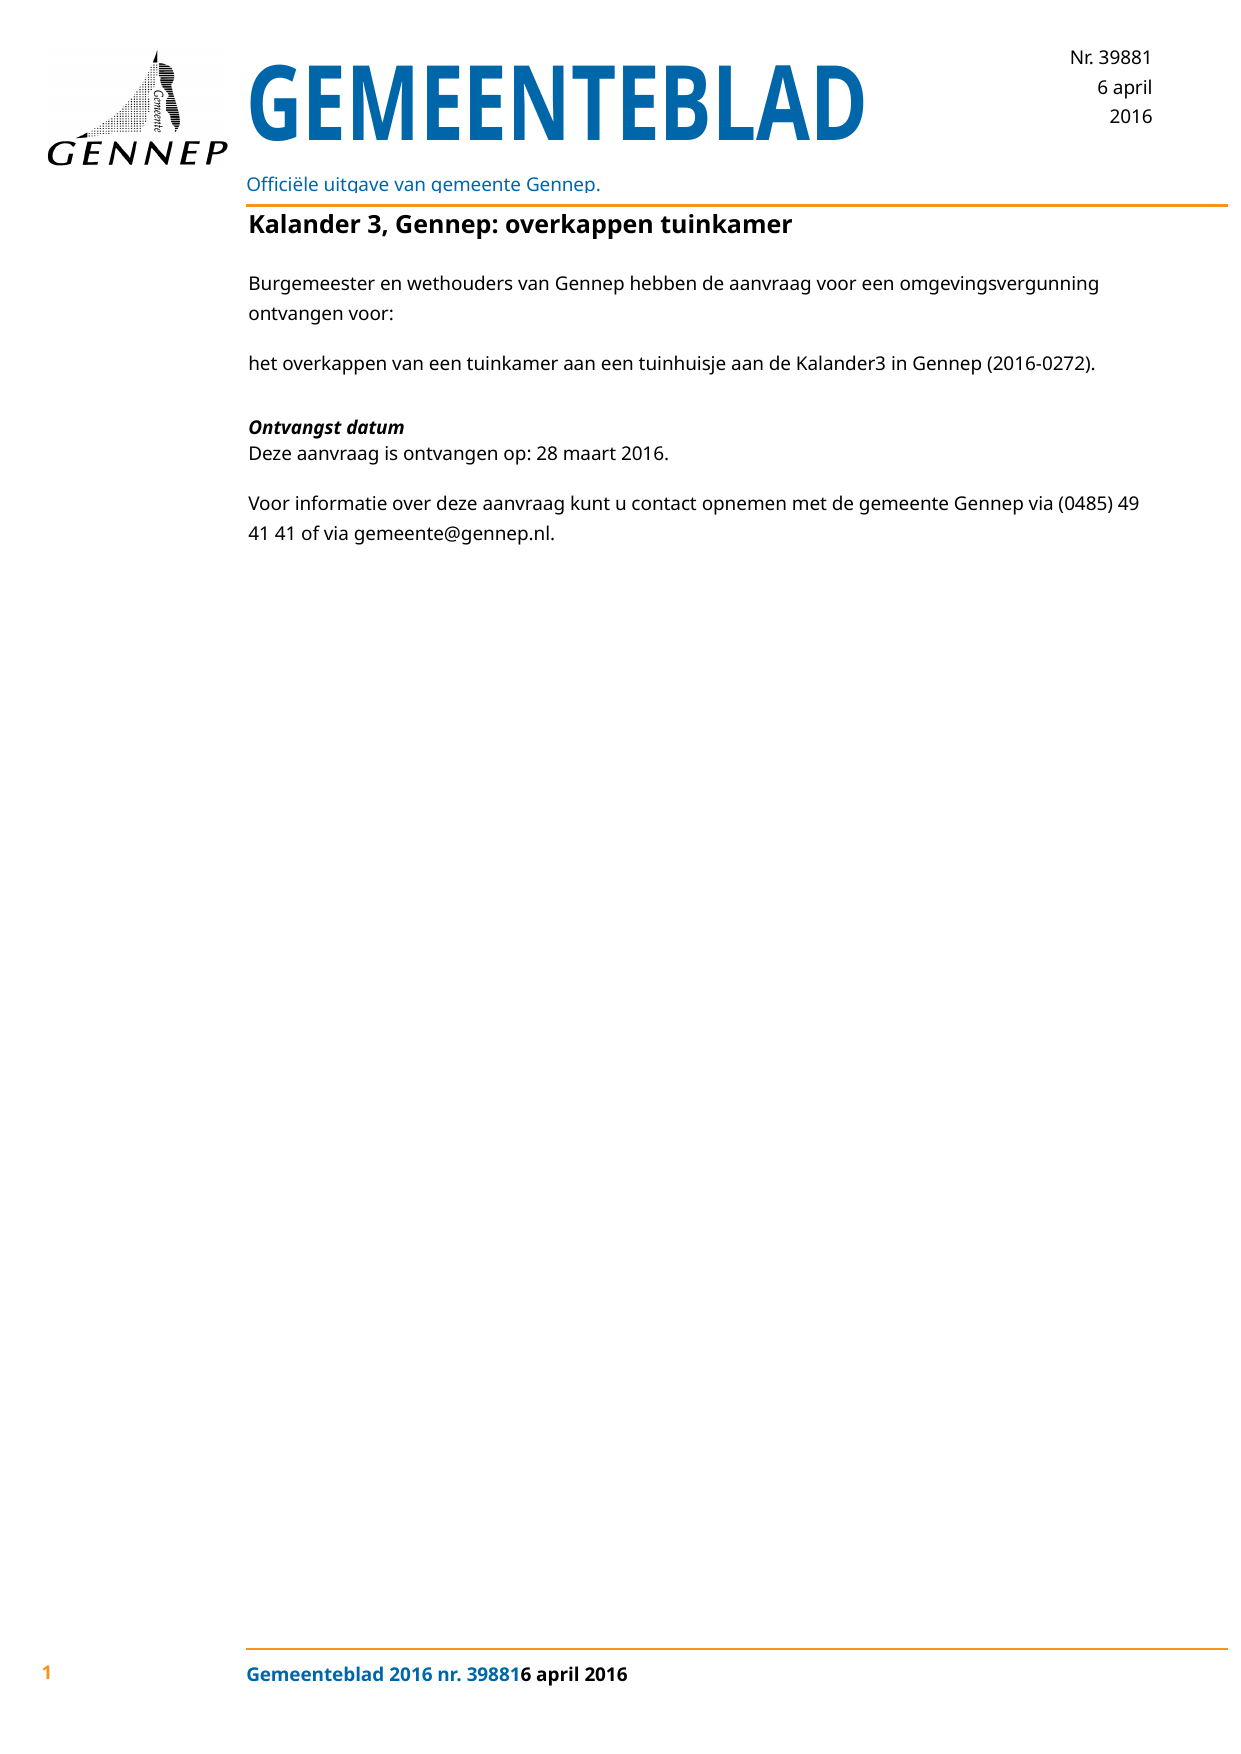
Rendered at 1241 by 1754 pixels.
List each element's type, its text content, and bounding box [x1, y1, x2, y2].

text Burgemeester en wethouders van Gennep hebben de aanvraag voor een omgevingsvergunning ontvangen voor: [248, 270, 1152, 326]
text Ontvangst datum [248, 414, 1152, 440]
text Kalander 3, Gennep: overkappen tuinkamer [248, 207, 1152, 241]
text Voor informatie over deze aanvraag kunt u contact opnemen met de gemeente Gennep via (0485) 49 41 41 of via gemeente@gennep.nl. [248, 490, 1152, 546]
text Deze aanvraag is ontvangen op: 28 maart 2016. [248, 440, 1152, 466]
picture [41, 47, 231, 172]
text het overkappen van een tuinkamer aan een tuinhuisje aan de Kalander3 in Gennep (2016-0272). [248, 350, 1152, 376]
